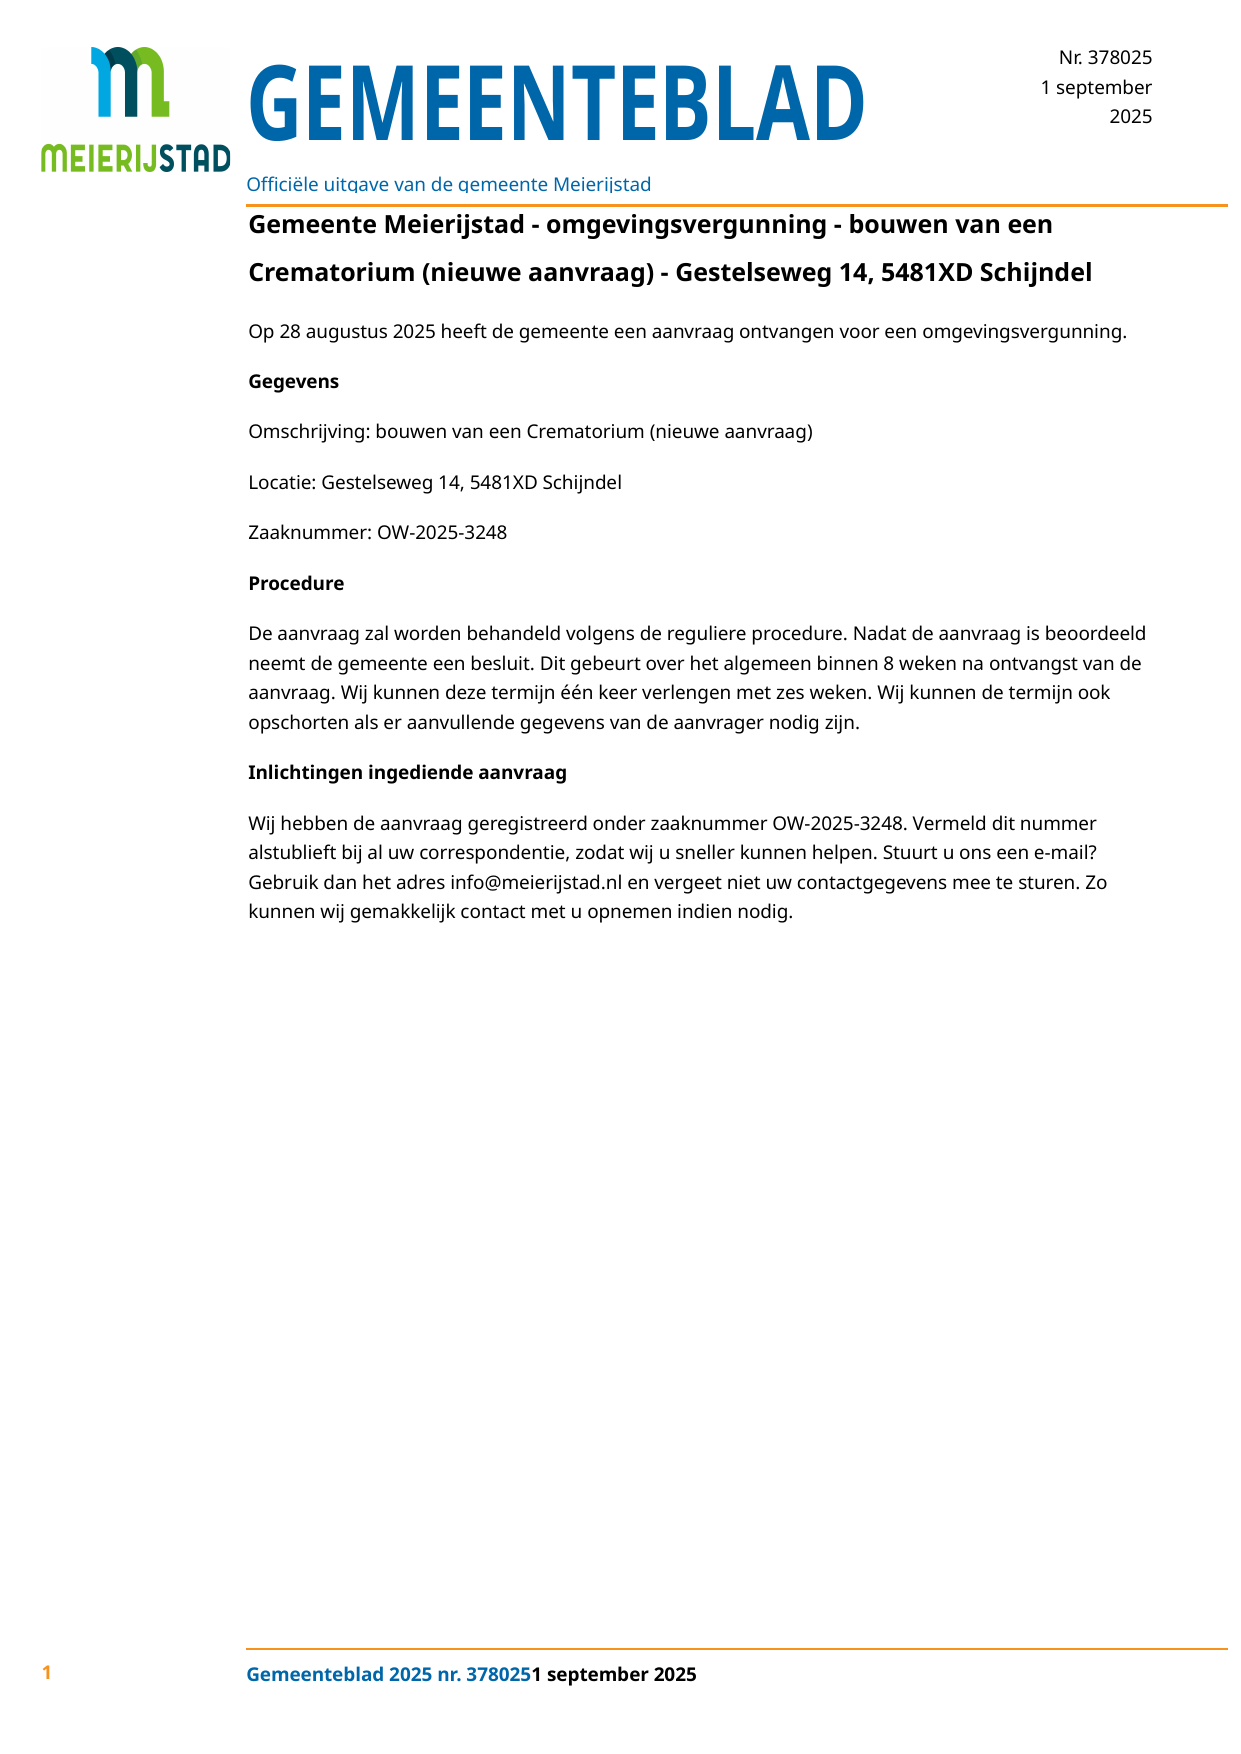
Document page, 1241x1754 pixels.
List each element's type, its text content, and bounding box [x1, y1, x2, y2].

text De aanvraag zal worden behandeld volgens de reguliere procedure. Nadat de aanvraag is beoordeeld neemt de gemeente een besluit. Dit gebeurt over het algemeen binnen 8 weken na ontvangst van de aanvraag. Wij kunnen deze termijn één keer verlengen met zes weken. Wij kunnen de termijn ook opschorten als er aanvullende gegevens van de aanvrager nodig zijn. [248, 620, 1152, 735]
text Omschrijving: bouwen van een Crematorium (nieuwe aanvraag) [248, 419, 1152, 444]
text Gegevens [248, 368, 1152, 394]
text Zaaknummer: OW-2025-3248 [248, 519, 1152, 545]
text Op 28 augustus 2025 heeft de gemeente een aanvraag ontvangen voor een omgevingsvergunning. [248, 318, 1152, 344]
text Inlichtingen ingediende aanvraag [248, 759, 1152, 785]
text Wij hebben de aanvraag geregistreerd onder zaaknummer OW-2025-3248. Vermeld dit nummer alstublieft bij al uw correspondentie, zodat wij u sneller kunnen helpen. Stuurt u ons een e-mail? Gebruik dan het adres info@meierijstad.nl en vergeet niet uw contactgegevens mee te sturen. Zo kunnen wij gemakkelijk contact met u opnemen indien nodig. [248, 810, 1152, 924]
picture [41, 47, 231, 172]
text Locatie: Gestelseweg 14, 5481XD Schijndel [248, 469, 1152, 495]
text Procedure [248, 570, 1152, 596]
text Gemeente Meierijstad - omgevingsvergunning - bouwen van een Crematorium (nieuwe aanvraag) - Gestelseweg 14, 5481XD Schijndel [248, 207, 1152, 288]
